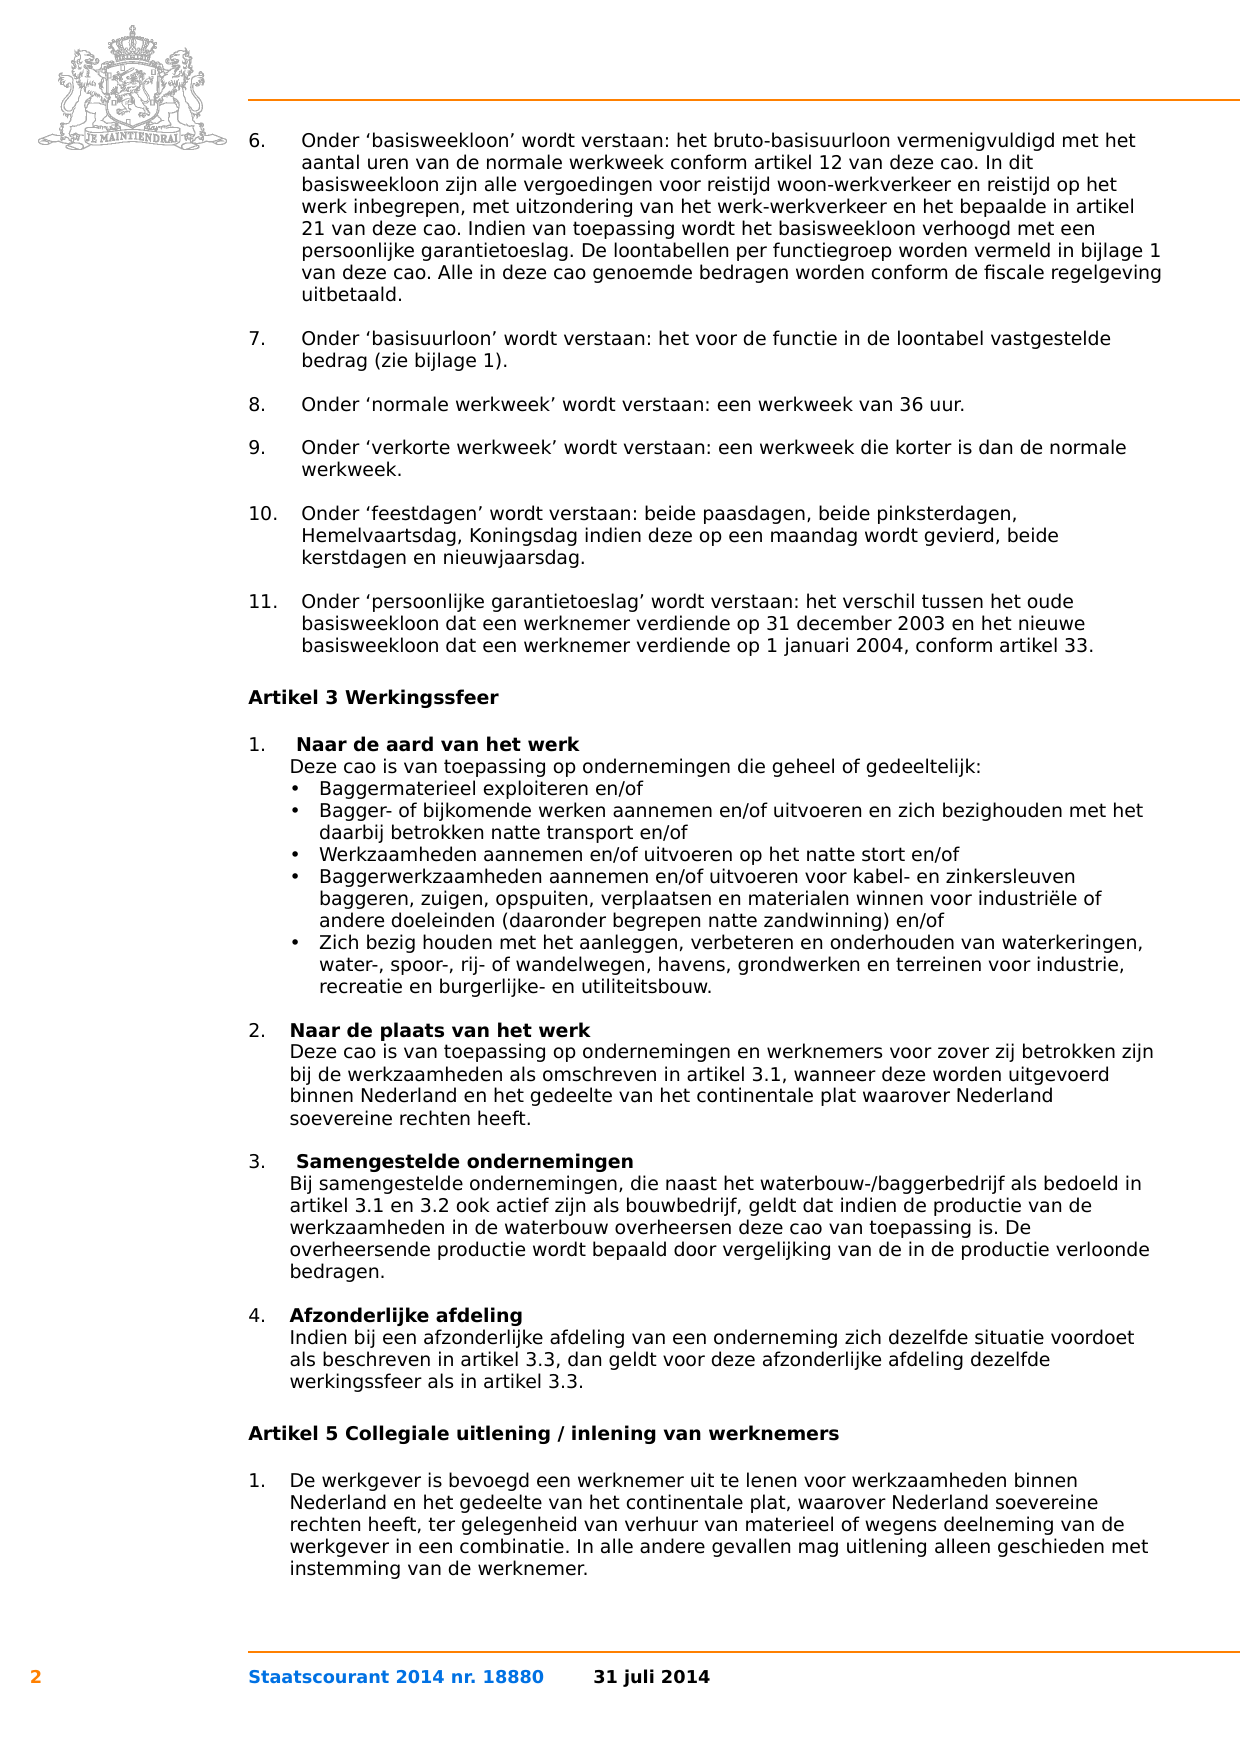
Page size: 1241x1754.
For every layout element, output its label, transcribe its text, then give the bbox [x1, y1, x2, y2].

text 9. Onder ‘verkorte werkweek’ wordt verstaan: een werkweek die korter is dan de normale werkweek. [248, 437, 1163, 481]
text 8. Onder ‘normale werkweek’ wordt verstaan: een werkweek van 36 uur. [248, 393, 1163, 415]
text Bij samengestelde ondernemingen, die naast het waterbouw-/baggerbedrijf als bedoeld in artikel 3.1 en 3.2 ook actief zijn als bouwbedrijf, geldt dat indien de productie van de werkzaamheden in de waterbouw overheersen deze cao van toepassing is. De overheersende productie wordt bepaald door vergelijking van de in de productie verloonde bedragen. [289, 1173, 1163, 1283]
text 1. De werkgever is bevoegd een werknemer uit te lenen voor werkzaamheden binnen Nederland en het gedeelte van het continentale plat, waarover Nederland soevereine rechten heeft, ter gelegenheid van verhuur van materieel of wegens deelneming van de werkgever in een combinatie. In alle andere gevallen mag uitlening alleen geschieden met instemming van de werknemer. [248, 1470, 1163, 1580]
text Deze cao is van toepassing op ondernemingen die geheel of gedeeltelijk: [289, 756, 1163, 778]
subtitle Artikel 3 Werkingssfeer [248, 687, 1163, 709]
text 2. Naar de plaats van het werk [248, 1019, 1163, 1041]
subtitle Artikel 5 Collegiale uitlening / inlening van werknemers [248, 1423, 1163, 1445]
text 7. Onder ‘basisuurloon’ wordt verstaan: het voor de functie in de loontabel vastgestelde bedrag (zie bijlage 1). [248, 328, 1163, 372]
text Indien bij een afzonderlijke afdeling van een onderneming zich dezelfde situatie voordoet als beschreven in artikel 3.3, dan geldt voor deze afzonderlijke afdeling dezelfde werkingssfeer als in artikel 3.3. [289, 1327, 1163, 1393]
text • Zich bezig houden met het aanleggen, verbeteren en onderhouden van waterkeringen, water-, spoor-, rij- of wandelwegen, havens, grondwerken en terreinen voor industrie, recreatie en burgerlijke- en utiliteitsbouw. [289, 932, 1163, 998]
text 10. Onder ‘feestdagen’ wordt verstaan: beide paasdagen, beide pinksterdagen, Hemelvaartsdag, Koningsdag indien deze op een maandag wordt gevierd, beide kerstdagen en nieuwjaarsdag. [248, 503, 1163, 569]
text • Baggermaterieel exploiteren en/of [289, 778, 1163, 800]
text 3. Samengestelde ondernemingen [248, 1151, 1163, 1173]
text 6. Onder ‘basisweekloon’ wordt verstaan: het bruto-basisuurloon vermenigvuldigd met het aantal uren van de normale werkweek conform artikel 12 van deze cao. In dit basisweekloon zijn alle vergoedingen voor reistijd woon-werkverkeer en reistijd op het werk inbegrepen, met uitzondering van het werk-werkverkeer en het bepaalde in artikel 21 van deze cao. Indien van toepassing wordt het basisweekloon verhoogd met een persoonlijke garantietoeslag. De loontabellen per functiegroep worden vermeld in bijlage 1 van deze cao. Alle in deze cao genoemde bedragen worden conform de fiscale regelgeving uitbetaald. [248, 130, 1163, 306]
text • Baggerwerkzaamheden aannemen en/of uitvoeren voor kabel- en zinkersleuven baggeren, zuigen, opspuiten, verplaatsen en materialen winnen voor industriële of andere doeleinden (daaronder begrepen natte zandwinning) en/of [289, 866, 1163, 932]
text Deze cao is van toepassing op ondernemingen en werknemers voor zover zij betrokken zijn bij de werkzaamheden als omschreven in artikel 3.1, wanneer deze worden uitgevoerd binnen Nederland en het gedeelte van het continentale plat waarover Nederland soevereine rechten heeft. [289, 1041, 1163, 1129]
text • Werkzaamheden aannemen en/of uitvoeren op het natte stort en/of [289, 844, 1163, 866]
text 11. Onder ‘persoonlijke garantietoeslag’ wordt verstaan: het verschil tussen het oude basisweekloon dat een werknemer verdiende op 31 december 2003 en het nieuwe basisweekloon dat een werknemer verdiende op 1 januari 2004, conform artikel 33. [248, 591, 1163, 657]
text • Bagger- of bijkomende werken aannemen en/of uitvoeren en zich bezighouden met het daarbij betrokken natte transport en/of [289, 800, 1163, 844]
picture [38, 25, 227, 150]
text 4. Afzonderlijke afdeling [248, 1305, 1163, 1327]
text 1. Naar de aard van het werk [248, 734, 1163, 756]
